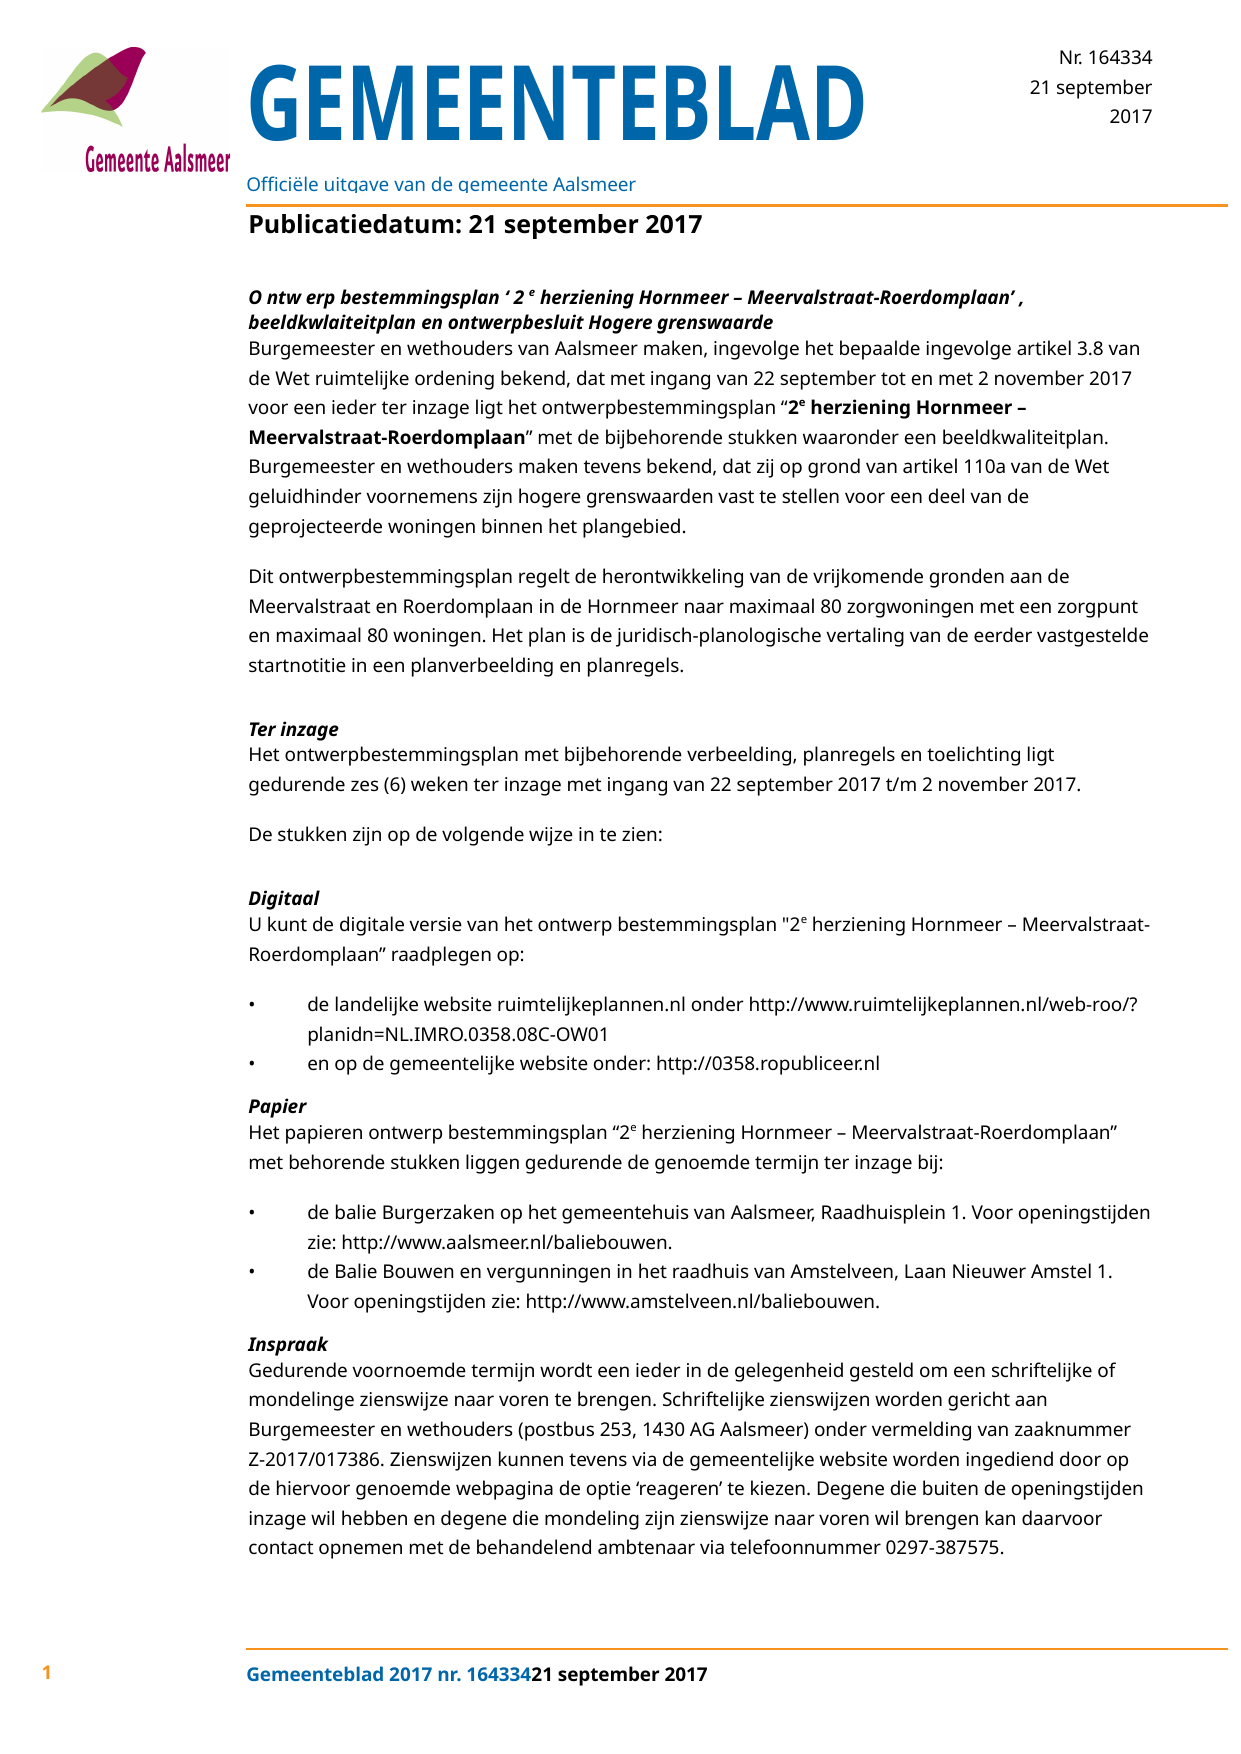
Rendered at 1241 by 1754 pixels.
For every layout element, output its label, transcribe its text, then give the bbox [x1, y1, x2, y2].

text Inspraak [248, 1331, 1152, 1357]
text Gedurende voornoemde termijn wordt een ieder in de gelegenheid gesteld om een schriftelijke of mondelinge zienswijze naar voren te brengen. Schriftelijke zienswijzen worden gericht aan Burgemeester en wethouders (postbus 253, 1430 AG Aalsmeer) onder vermelding van zaaknummer Z-2017/017386. Zienswijzen kunnen tevens via de gemeentelijke website worden ingediend door op de hiervoor genoemde webpagina de optie ‘reageren’ te kiezen. Degene die buiten de openingstijden inzage wil hebben en degene die mondeling zijn zienswijze naar voren wil brengen kan daarvoor contact opnemen met de behandelend ambtenaar via telefoonnummer 0297-387575. [248, 1357, 1152, 1560]
text Digitaal [248, 886, 1152, 911]
text Ter inzage [248, 716, 1152, 742]
list en op de gemeentelijke website onder: http://0358.ropubliceer.nl [248, 1051, 1152, 1076]
text Burgemeester en wethouders van Aalsmeer maken, ingevolge het bepaalde ingevolge artikel 3.8 van de Wet ruimtelijke ordening bekend, dat met ingang van 22 september tot en met 2 november 2017 voor een ieder ter inzage ligt het ontwerpbestemmingsplan “2e herziening Hornmeer – Meervalstraat-Roerdomplaan” met de bijbehorende stukken waaronder een beeldkwaliteitplan. Burgemeester en wethouders maken tevens bekend, dat zij op grond van artikel 110a van de Wet geluidhinder voornemens zijn hogere grenswaarden vast te stellen voor een deel van de geprojecteerde woningen binnen het plangebied. [248, 335, 1152, 538]
text Papier [248, 1094, 1152, 1119]
text Het ontwerpbestemmingsplan met bijbehorende verbeelding, planregels en toelichting ligt gedurende zes (6) weken ter inzage met ingang van 22 september 2017 t/m 2 november 2017. [248, 742, 1152, 797]
text O ntw erp bestemmingsplan ‘ 2 e herziening Hornmeer – Meervalstraat-Roerdomplaan’ , beeldkwlaiteitplan en ontwerpbesluit Hogere grenswaarde [248, 284, 1152, 335]
list de landelijke website ruimtelijkeplannen.nl onder http://www.ruimtelijkeplannen.nl/web-roo/?planidn=NL.IMRO.0358.08C-OW01 [248, 991, 1152, 1047]
text De stukken zijn op de volgende wijze in te zien: [248, 822, 1152, 847]
list de Balie Bouwen en vergunningen in het raadhuis van Amstelveen, Laan Nieuwer Amstel 1. Voor openingstijden zie: http://www.amstelveen.nl/baliebouwen. [248, 1258, 1152, 1314]
text Het papieren ontwerp bestemmingsplan “2e herziening Hornmeer – Meervalstraat-Roerdomplaan” met behorende stukken liggen gedurende de genoemde termijn ter inzage bij: [248, 1119, 1152, 1175]
list de balie Burgerzaken op het gemeentehuis van Aalsmeer, Raadhuisplein 1. Voor openingstijden zie: http://www.aalsmeer.nl/baliebouwen. [248, 1199, 1152, 1255]
text U kunt de digitale versie van het ontwerp bestemmingsplan "2e herziening Hornmeer – Meervalstraat-Roerdomplaan” raadplegen op: [248, 911, 1152, 967]
picture [41, 47, 231, 172]
text Dit ontwerpbestemmingsplan regelt de herontwikkeling van de vrijkomende gronden aan de Meervalstraat en Roerdomplaan in de Hornmeer naar maximaal 80 zorgwoningen met een zorgpunt en maximaal 80 woningen. Het plan is de juridisch-planologische vertaling van de eerder vastgestelde startnotitie in een planverbeelding en planregels. [248, 563, 1152, 678]
text Publicatiedatum: 21 september 2017 [248, 207, 1152, 241]
